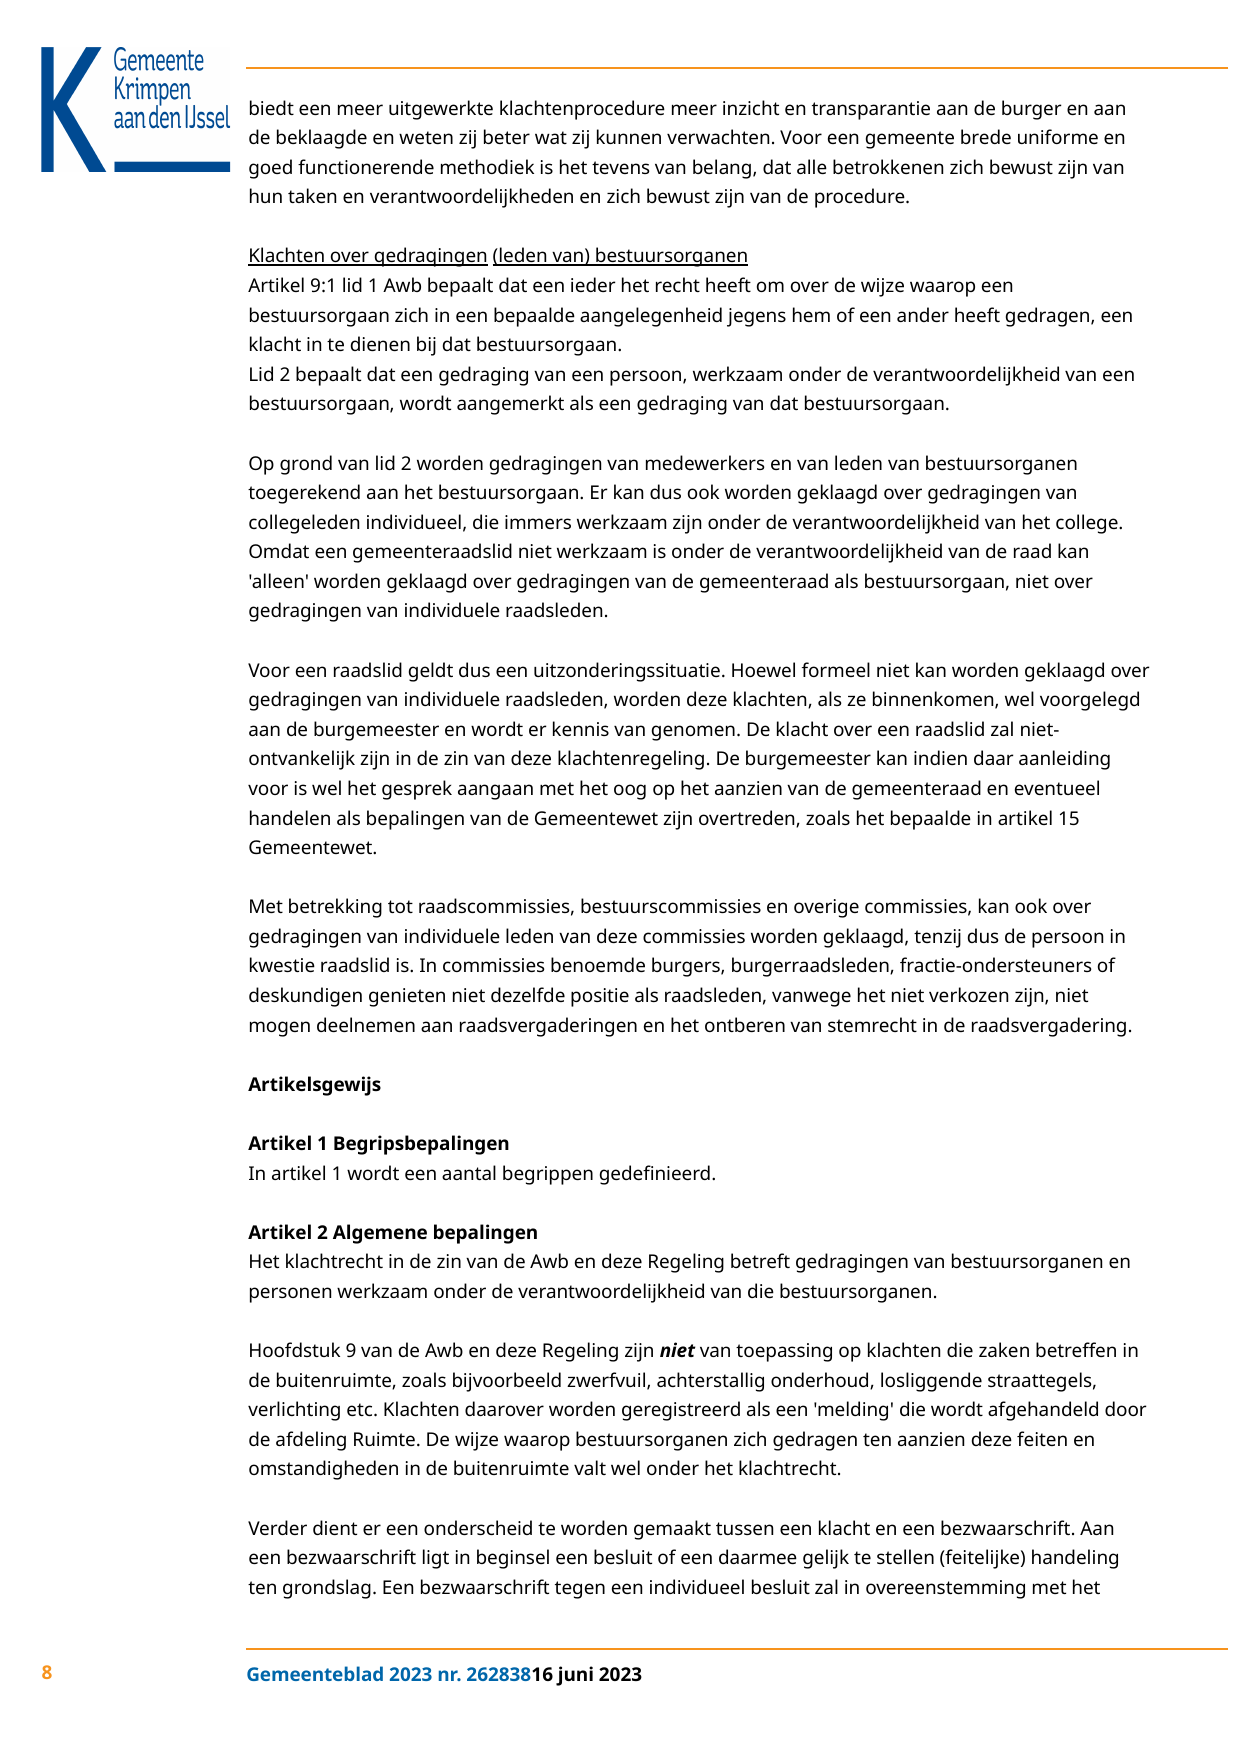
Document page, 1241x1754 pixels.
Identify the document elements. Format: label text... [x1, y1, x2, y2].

text Artikelsgewijs [248, 1071, 1152, 1097]
text biedt een meer uitgewerkte klachtenprocedure meer inzicht en transparantie aan de burger en aan de beklaagde en weten zij beter wat zij kunnen verwachten. Voor een gemeente brede uniforme en goed functionerende methodiek is het tevens van belang, dat alle betrokkenen zich bewust zijn van hun taken en verantwoordelijkheden en zich bewust zijn van de procedure. [248, 95, 1152, 209]
picture [41, 47, 231, 172]
text Verder dient er een onderscheid te worden gemaakt tussen een klacht en een bezwaarschrift. Aan een bezwaarschrift ligt in beginsel een besluit of een daarmee gelijk te stellen (feitelijke) handeling ten grondslag. Een bezwaarschrift tegen een individueel besluit zal in overeenstemming met het [248, 1515, 1152, 1600]
text Met betrekking tot raadscommissies, bestuurscommissies en overige commissies, kan ook over gedragingen van individuele leden van deze commissies worden geklaagd, tenzij dus de persoon in kwestie raadslid is. In commissies benoemde burgers, burgerraadsleden, fractie-ondersteuners of deskundigen genieten niet dezelfde positie als raadsleden, vanwege het niet verkozen zijn, niet mogen deelnemen aan raadsvergaderingen en het ontberen van stemrecht in de raadsvergadering. [248, 893, 1152, 1038]
text Artikel 9:1 lid 1 Awb bepaalt dat een ieder het recht heeft om over de wijze waarop een bestuursorgaan zich in een bepaalde aangelegenheid jegens hem of een ander heeft gedragen, een klacht in te dienen bij dat bestuursorgaan. [248, 272, 1152, 357]
text In artikel 1 wordt een aantal begrippen gedefinieerd. [248, 1160, 1152, 1186]
text Klachten over qedraqingen (leden van) bestuursorganen [248, 243, 1152, 268]
text Het klachtrecht in de zin van de Awb en deze Regeling betreft gedragingen van bestuursorganen en personen werkzaam onder de verantwoordelijkheid van die bestuursorganen. [248, 1248, 1152, 1304]
text Hoofdstuk 9 van de Awb en deze Regeling zijn niet van toepassing op klachten die zaken betreffen in de buitenruimte, zoals bijvoorbeeld zwerfvuil, achterstallig onderhoud, losliggende straattegels, verlichting etc. Klachten daarover worden geregistreerd als een 'melding' die wordt afgehandeld door de afdeling Ruimte. De wijze waarop bestuursorganen zich gedragen ten aanzien deze feiten en omstandigheden in de buitenruimte valt wel onder het klachtrecht. [248, 1337, 1152, 1481]
text Op grond van lid 2 worden gedragingen van medewerkers en van leden van bestuursorganen toegerekend aan het bestuursorgaan. Er kan dus ook worden geklaagd over gedragingen van collegeleden individueel, die immers werkzaam zijn onder de verantwoordelijkheid van het college. Omdat een gemeenteraadslid niet werkzaam is onder de verantwoordelijkheid van de raad kan 'alleen' worden geklaagd over gedragingen van de gemeenteraad als bestuursorgaan, niet over gedragingen van individuele raadsleden. [248, 450, 1152, 623]
text Artikel 1 Begripsbepalingen [248, 1130, 1152, 1156]
text Lid 2 bepaalt dat een gedraging van een persoon, werkzaam onder de verantwoordelijkheid van een bestuursorgaan, wordt aangemerkt als een gedraging van dat bestuursorgaan. [248, 361, 1152, 416]
text Voor een raadslid geldt dus een uitzonderingssituatie. Hoewel formeel niet kan worden geklaagd over gedragingen van individuele raadsleden, worden deze klachten, als ze binnenkomen, wel voorgelegd aan de burgemeester en wordt er kennis van genomen. De klacht over een raadslid zal niet-ontvankelijk zijn in de zin van deze klachtenregeling. De burgemeester kan indien daar aanleiding voor is wel het gesprek aangaan met het oog op het aanzien van de gemeenteraad en eventueel handelen als bepalingen van de Gemeentewet zijn overtreden, zoals het bepaalde in artikel 15 Gemeentewet. [248, 657, 1152, 860]
text Artikel 2 Algemene bepalingen [248, 1219, 1152, 1245]
